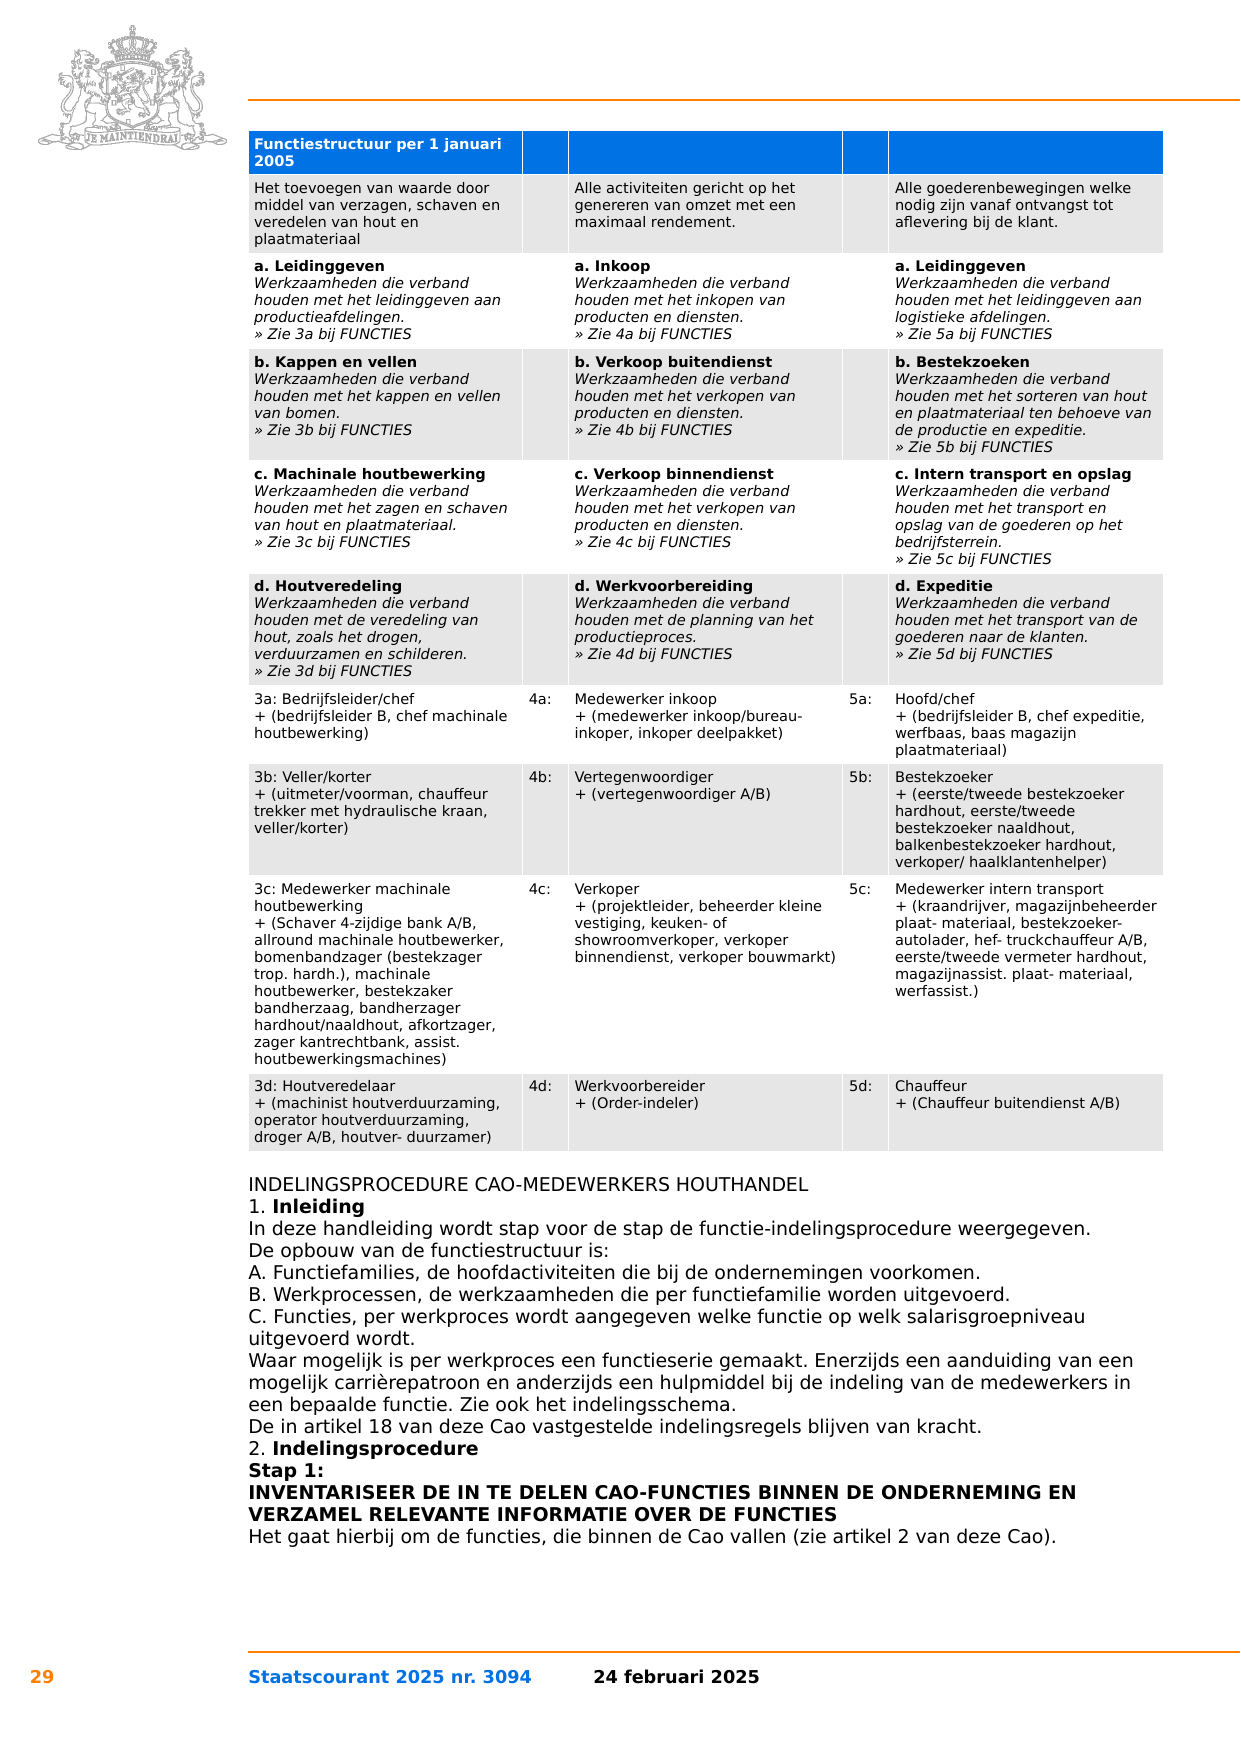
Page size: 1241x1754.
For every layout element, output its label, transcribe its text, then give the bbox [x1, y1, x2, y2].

table_cell 4d: [523, 1074, 568, 1151]
table_cell a. Leidinggeven Werkzaamheden die verband houden met het leidinggeven aan productieafdelingen. » Zie 3a bij FUNCTIES [249, 254, 522, 348]
table_cell [523, 175, 568, 253]
table_cell Werkvoorbereider + (Order-indeler) [569, 1074, 842, 1151]
table_cell Alle activiteiten gericht op het genereren van omzet met een maximaal rendement. [569, 175, 842, 253]
table_cell [843, 349, 888, 460]
table_cell c. Verkoop binnendienst Werkzaamheden die verband houden met het verkopen van producten en diensten. » Zie 4c bij FUNCTIES [569, 461, 842, 572]
table_cell [523, 461, 568, 572]
table_cell [523, 349, 568, 460]
text Waar mogelijk is per werkproces een functieserie gemaakt. Enerzijds een aanduiding van een mogelijk carrièrepatroon en anderzijds een hulpmiddel bij de indeling van de medewerkers in een bepaalde functie. Zie ook het indelingsschema. [248, 1350, 1163, 1416]
picture [38, 25, 227, 150]
table_cell 5b: [843, 764, 888, 875]
table_cell a. Leidinggeven Werkzaamheden die verband houden met het leidinggeven aan logistieke afdelingen. » Zie 5a bij FUNCTIES [889, 254, 1163, 348]
table_cell d. Houtveredeling Werkzaamheden die verband houden met de veredeling van hout, zoals het drogen, verduurzamen en schilderen. » Zie 3d bij FUNCTIES [249, 574, 522, 685]
table_cell a. Inkoop Werkzaamheden die verband houden met het inkopen van producten en diensten. » Zie 4a bij FUNCTIES [569, 254, 842, 348]
table_cell Vertegenwoordiger + (vertegenwoordiger A/B) [569, 764, 842, 875]
table_cell 3b: Veller/korter + (uitmeter/voorman, chauffeur trekker met hydraulische kraan, veller/korter) [249, 764, 522, 875]
text In deze handleiding wordt stap voor de stap de functie-indelingsprocedure weergegeven. [248, 1218, 1163, 1240]
text B. Werkprocessen, de werkzaamheden die per functiefamilie worden uitgevoerd. [248, 1284, 1163, 1306]
table_cell [523, 574, 568, 685]
text Het gaat hierbij om de functies, die binnen de Cao vallen (zie artikel 2 van deze Cao). [248, 1526, 1163, 1547]
table_cell c. Intern transport en opslag Werkzaamheden die verband houden met het transport en opslag van de goederen op het bedrijfsterrein. » Zie 5c bij FUNCTIES [889, 461, 1163, 572]
table_cell [843, 461, 888, 572]
text De in artikel 18 van deze Cao vastgestelde indelingsregels blijven van kracht. [248, 1416, 1163, 1438]
text 2. Indelingsprocedure [248, 1438, 1163, 1459]
table_cell 4a: [523, 686, 568, 763]
text INDELINGSPROCEDURE CAO-MEDEWERKERS HOUTHANDEL [248, 1174, 1163, 1196]
table_cell b. Verkoop buitendienst Werkzaamheden die verband houden met het verkopen van producten en diensten. » Zie 4b bij FUNCTIES [569, 349, 842, 460]
table_cell 4c: [523, 876, 568, 1073]
table_cell 3a: Bedrijfsleider/chef + (bedrijfsleider B, chef machinale houtbewerking) [249, 686, 522, 763]
table_header [843, 131, 888, 174]
table_cell [523, 254, 568, 348]
text 1. Inleiding [248, 1196, 1163, 1218]
table_cell [843, 175, 888, 253]
text INVENTARISEER DE IN TE DELEN CAO-FUNCTIES BINNEN DE ONDERNEMING EN VERZAMEL RELEVANTE INFORMATIE OVER DE FUNCTIES [248, 1482, 1163, 1526]
table_cell Chauffeur + (Chauffeur buitendienst A/B) [889, 1074, 1163, 1151]
table_cell 3d: Houtveredelaar + (machinist houtverduurzaming, operator houtverduurzaming, droger A/B, houtver- duurzamer) [249, 1074, 522, 1151]
table_cell Hoofd/chef + (bedrijfsleider B, chef expeditie, werfbaas, baas magazijn plaatmateriaal) [889, 686, 1163, 763]
table_header Functiestructuur per 1 januari 2005 [249, 131, 522, 174]
table_cell Het toevoegen van waarde door middel van verzagen, schaven en veredelen van hout en plaatmateriaal [249, 175, 522, 253]
table_cell 5d: [843, 1074, 888, 1151]
table_header [569, 131, 842, 174]
table_cell [843, 254, 888, 348]
table_cell 5c: [843, 876, 888, 1073]
text A. Functiefamilies, de hoofdactiviteiten die bij de ondernemingen voorkomen. [248, 1262, 1163, 1284]
text Stap 1: [248, 1459, 1163, 1482]
table_header [889, 131, 1163, 174]
table_cell Medewerker intern transport + (kraandrijver, magazijnbeheerder plaat- materiaal, bestekzoeker-autolader, hef- truckchauffeur A/B, eerste/tweede vermeter hardhout, magazijnassist. plaat- materiaal, werfassist.) [889, 876, 1163, 1073]
table_cell 3c: Medewerker machinale houtbewerking + (Schaver 4-zijdige bank A/B, allround machinale houtbewerker, bomenbandzager (bestekzager trop. hardh.), machinale houtbewerker, bestekzaker bandherzaag, bandherzager hardhout/naaldhout, afkortzager, zager kantrechtbank, assist. houtbewerkingsmachines) [249, 876, 522, 1073]
table_cell b. Bestekzoeken Werkzaamheden die verband houden met het sorteren van hout en plaatmateriaal ten behoeve van de productie en expeditie. » Zie 5b bij FUNCTIES [889, 349, 1163, 460]
table_cell Medewerker inkoop + (medewerker inkoop/bureau-inkoper, inkoper deelpakket) [569, 686, 842, 763]
table_cell Alle goederenbewegingen welke nodig zijn vanaf ontvangst tot aflevering bij de klant. [889, 175, 1163, 253]
table_cell b. Kappen en vellen Werkzaamheden die verband houden met het kappen en vellen van bomen. » Zie 3b bij FUNCTIES [249, 349, 522, 460]
table_cell [843, 574, 888, 685]
table_cell d. Expeditie Werkzaamheden die verband houden met het transport van de goederen naar de klanten. » Zie 5d bij FUNCTIES [889, 574, 1163, 685]
table_cell Verkoper + (projektleider, beheerder kleine vestiging, keuken- of showroomverkoper, verkoper binnendienst, verkoper bouwmarkt) [569, 876, 842, 1073]
table_cell 5a: [843, 686, 888, 763]
table_cell 4b: [523, 764, 568, 875]
text De opbouw van de functiestructuur is: [248, 1240, 1163, 1262]
table_cell d. Werkvoorbereiding Werkzaamheden die verband houden met de planning van het productieproces. » Zie 4d bij FUNCTIES [569, 574, 842, 685]
table_cell c. Machinale houtbewerking Werkzaamheden die verband houden met het zagen en schaven van hout en plaatmateriaal. » Zie 3c bij FUNCTIES [249, 461, 522, 572]
text C. Functies, per werkproces wordt aangegeven welke functie op welk salarisgroepniveau uitgevoerd wordt. [248, 1306, 1163, 1350]
table_cell Bestekzoeker + (eerste/tweede bestekzoeker hardhout, eerste/tweede bestekzoeker naaldhout, balkenbestekzoeker hardhout, verkoper/ haalklantenhelper) [889, 764, 1163, 875]
table_header [523, 131, 568, 174]
